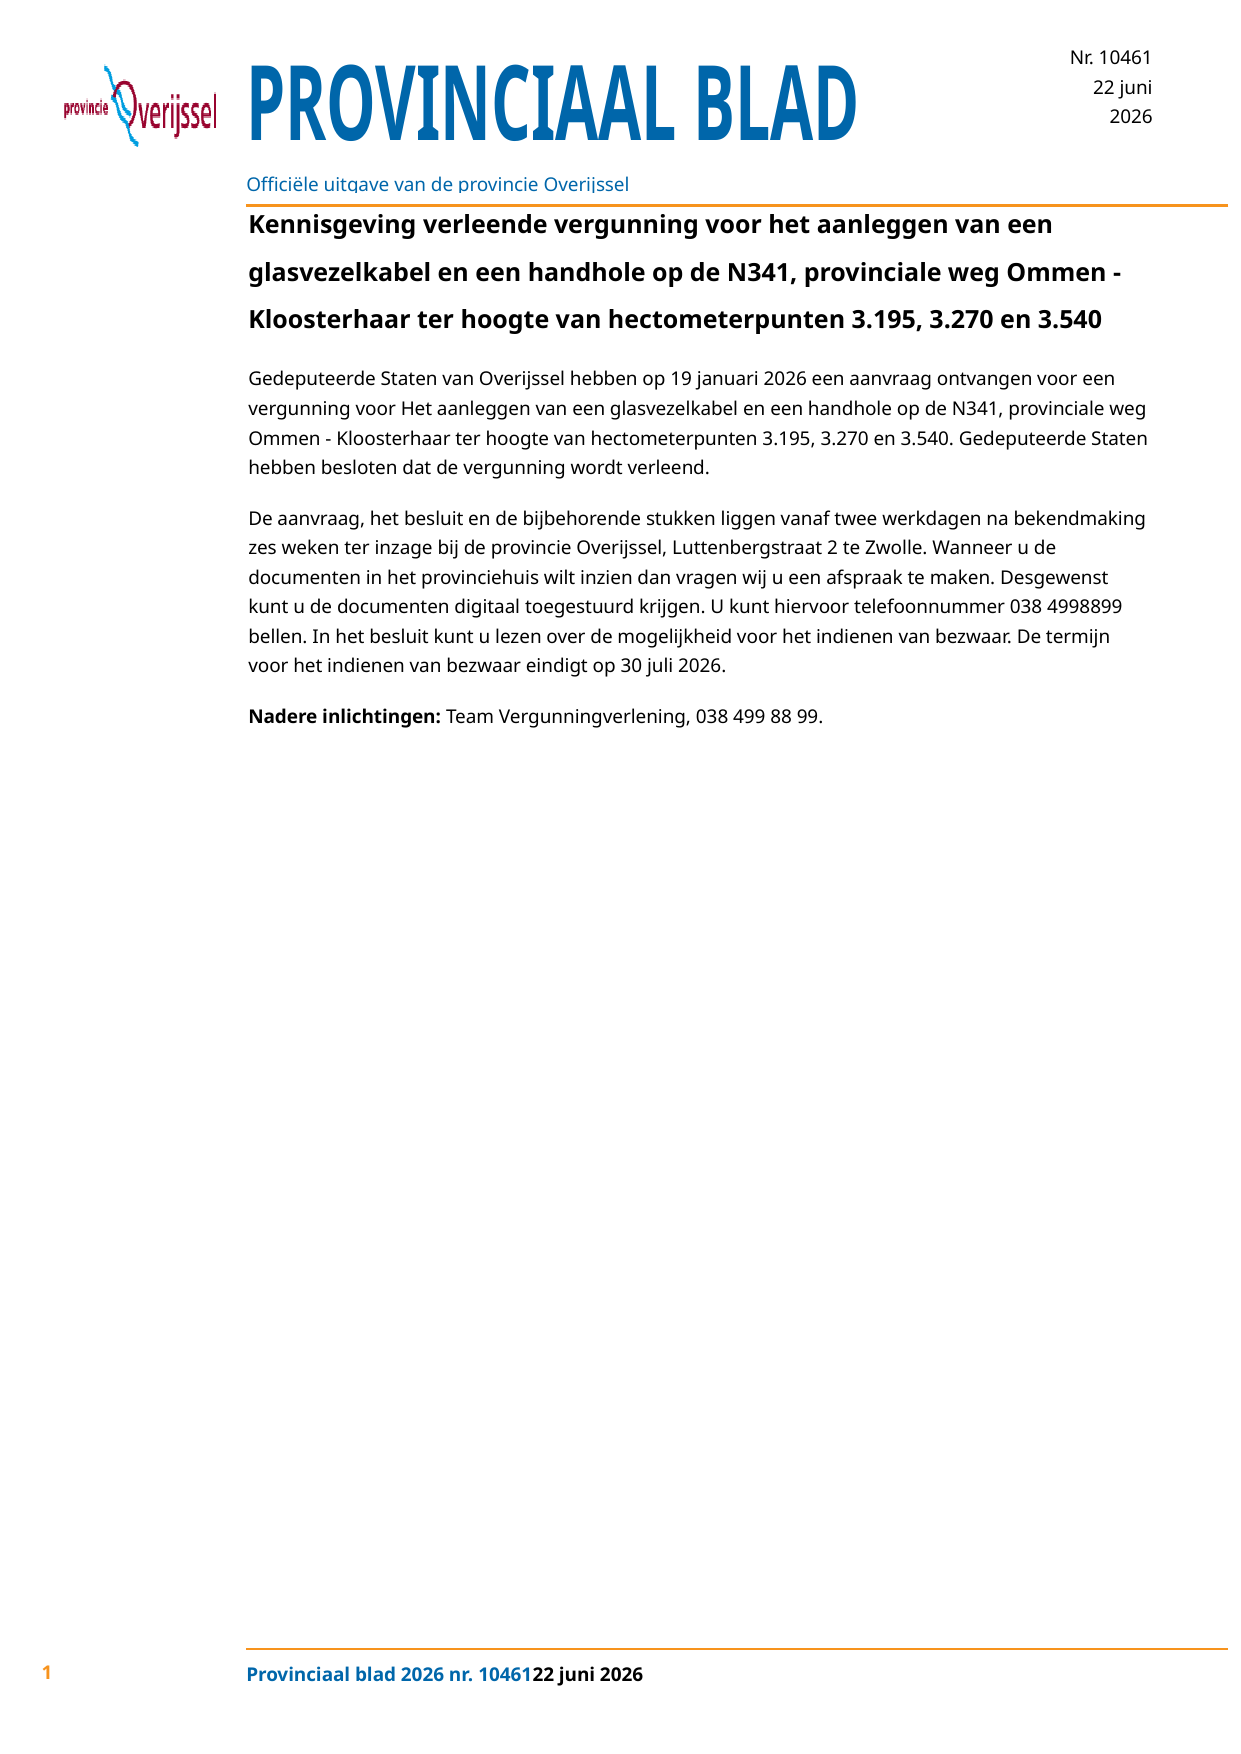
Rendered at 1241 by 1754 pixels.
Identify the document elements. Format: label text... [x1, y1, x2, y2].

text Gedeputeerde Staten van Overijssel hebben op 19 januari 2026 een aanvraag ontvangen voor een vergunning voor Het aanleggen van een glasvezelkabel en een handhole op de N341, provinciale weg Ommen - Kloosterhaar ter hoogte van hectometerpunten 3.195, 3.270 en 3.540. Gedeputeerde Staten hebben besloten dat de vergunning wordt verleend. [248, 366, 1152, 480]
text Kennisgeving verleende vergunning voor het aanleggen van een glasvezelkabel en een handhole op de N341, provinciale weg Ommen - Kloosterhaar ter hoogte van hectometerpunten 3.195, 3.270 en 3.540 [248, 207, 1152, 336]
text Nadere inlichtingen: Team Vergunningverlening, 038 499 88 99. [248, 703, 1152, 729]
picture [41, 47, 231, 172]
text De aanvraag, het besluit en de bijbehorende stukken liggen vanaf twee werkdagen na bekendmaking zes weken ter inzage bij de provincie Overijssel, Luttenbergstraat 2 te Zwolle. Wanneer u de documenten in het provinciehuis wilt inzien dan vragen wij u een afspraak te maken. Desgewenst kunt u de documenten digitaal toegestuurd krijgen. U kunt hiervoor telefoonnummer 038 4998899 bellen. In het besluit kunt u lezen over de mogelijkheid voor het indienen van bezwaar. De termijn voor het indienen van bezwaar eindigt op 30 juli 2026. [248, 505, 1152, 678]
